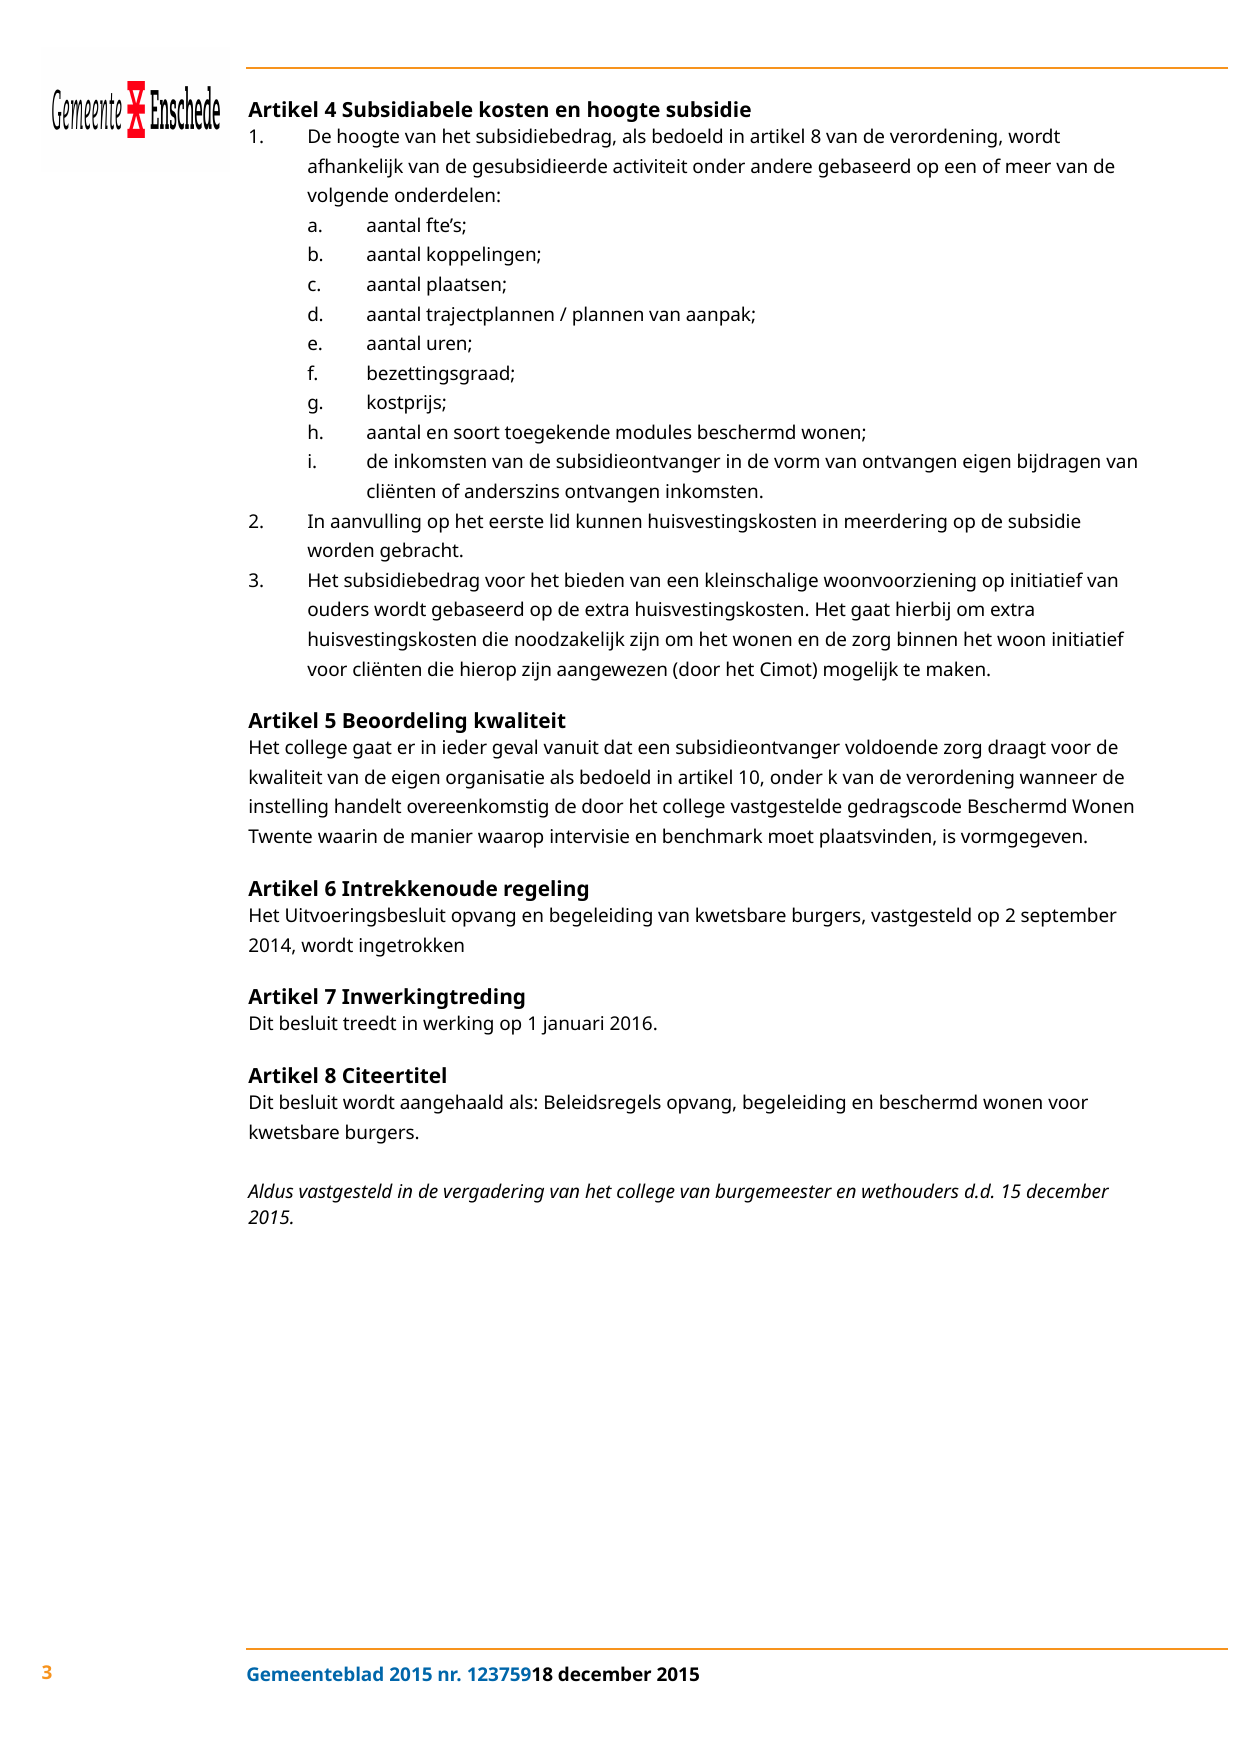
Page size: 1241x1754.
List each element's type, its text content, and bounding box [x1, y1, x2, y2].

text Artikel 5 Beoordeling kwaliteit [248, 706, 1152, 734]
text Het Uitvoeringsbesluit opvang en begeleiding van kwetsbare burgers, vastgesteld op 2 september 2014, wordt ingetrokken [248, 902, 1152, 957]
text Artikel 6 Intrekkenoude regeling [248, 874, 1152, 902]
text Dit besluit wordt aangehaald als: Beleidsregels opvang, begeleiding en beschermd wonen voor kwetsbare burgers. [248, 1089, 1152, 1145]
list aantal trajectplannen / plannen van aanpak; [307, 301, 1152, 326]
list In aanvulling op het eerste lid kunnen huisvestingskosten in meerdering op de subsidie worden gebracht. [248, 508, 1152, 563]
list De hoogte van het subsidiebedrag, als bedoeld in artikel 8 van de verordening, wordt afhankelijk van de gesubsidieerde activiteit onder andere gebaseerd op een of meer van de volgende onderdelen: [248, 123, 1152, 208]
list bezettingsgraad; [307, 360, 1152, 386]
text Artikel 4 Subsidiabele kosten en hoogte subsidie [248, 95, 1152, 123]
list kostprijs; [307, 389, 1152, 415]
text Het college gaat er in ieder geval vanuit dat een subsidieontvanger voldoende zorg draagt voor de kwaliteit van de eigen organisatie als bedoeld in artikel 10, onder k van de verordening wanneer de instelling handelt overeenkomstig de door het college vastgestelde gedragscode Beschermd Wonen Twente waarin de manier waarop intervisie en benchmark moet plaatsvinden, is vormgegeven. [248, 734, 1152, 849]
text Artikel 7 Inwerkingtreding [248, 982, 1152, 1011]
list aantal fte’s; [307, 212, 1152, 238]
list de inkomsten van de subsidieontvanger in de vorm van ontvangen eigen bijdragen van cliënten of anderszins ontvangen inkomsten. [307, 449, 1152, 504]
list aantal koppelingen; [307, 242, 1152, 267]
list aantal uren; [307, 330, 1152, 356]
text Artikel 8 Citeertitel [248, 1061, 1152, 1089]
picture [41, 47, 231, 172]
list aantal plaatsen; [307, 271, 1152, 297]
list Het subsidiebedrag voor het bieden van een kleinschalige woonvoorziening op initiatief van ouders wordt gebaseerd op de extra huisvestingskosten. Het gaat hierbij om extra huisvestingskosten die noodzakelijk zijn om het wonen en de zorg binnen het woon initiatief voor cliënten die hierop zijn aangewezen (door het Cimot) mogelijk te maken. [248, 567, 1152, 681]
text Aldus vastgesteld in de vergadering van het college van burgemeester en wethouders d.d. 15 december 2015. [248, 1178, 1152, 1230]
list aantal en soort toegekende modules beschermd wonen; [307, 419, 1152, 445]
text Dit besluit treedt in werking op 1 januari 2016. [248, 1011, 1152, 1036]
